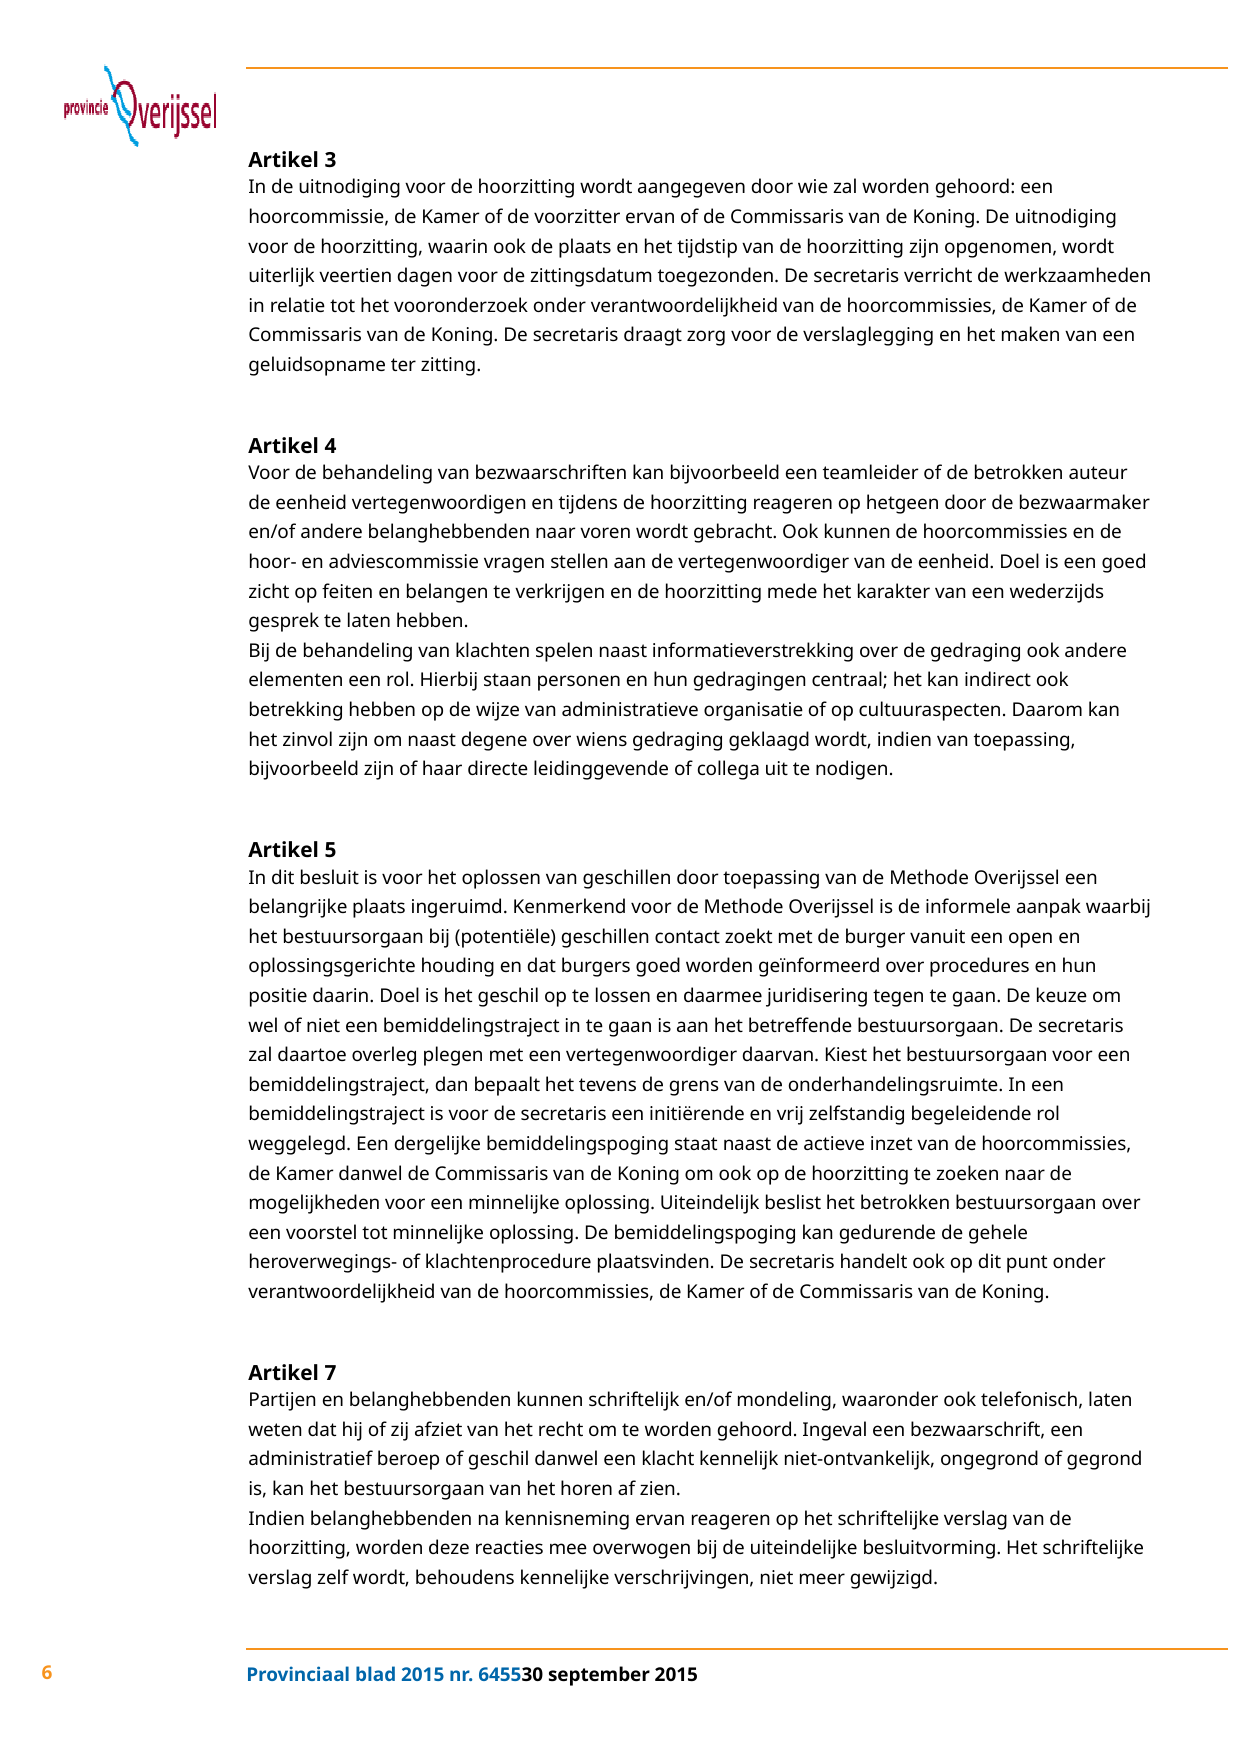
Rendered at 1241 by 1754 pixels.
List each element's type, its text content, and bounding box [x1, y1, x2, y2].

text Artikel 3 [248, 145, 1152, 174]
text Artikel 4 [248, 431, 1152, 459]
text Bij de behandeling van klachten spelen naast informatieverstrekking over de gedraging ook andere elementen een rol. Hierbij staan personen en hun gedragingen centraal; het kan indirect ook betrekking hebben op de wijze van administratieve organisatie of op cultuuraspecten. Daarom kan het zinvol zijn om naast degene over wiens gedraging geklaagd wordt, indien van toepassing, bijvoorbeeld zijn of haar directe leidinggevende of collega uit te nodigen. [248, 637, 1152, 781]
text In dit besluit is voor het oplossen van geschillen door toepassing van de Methode Overijssel een belangrijke plaats ingeruimd. Kenmerkend voor de Methode Overijssel is de informele aanpak waarbij het bestuursorgaan bij (potentiële) geschillen contact zoekt met de burger vanuit een open en oplossingsgerichte houding en dat burgers goed worden geïnformeerd over procedures en hun positie daarin. Doel is het geschil op te lossen en daarmee juridisering tegen te gaan. De keuze om wel of niet een bemiddelingstraject in te gaan is aan het betreffende bestuursorgaan. De secretaris zal daartoe overleg plegen met een vertegenwoordiger daarvan. Kiest het bestuursorgaan voor een bemiddelingstraject, dan bepaalt het tevens de grens van de onderhandelingsruimte. In een bemiddelingstraject is voor de secretaris een initiërende en vrij zelfstandig begeleidende rol weggelegd. Een dergelijke bemiddelingspoging staat naast de actieve inzet van de hoorcommissies, de Kamer danwel de Commissaris van de Koning om ook op de hoorzitting te zoeken naar de mogelijkheden voor een minnelijke oplossing. Uiteindelijk beslist het betrokken bestuursorgaan over een voorstel tot minnelijke oplossing. De bemiddelingspoging kan gedurende de gehele heroverwegings- of klachtenprocedure plaatsvinden. De secretaris handelt ook op dit punt onder verantwoordelijkheid van de hoorcommissies, de Kamer of de Commissaris van de Koning. [248, 864, 1152, 1304]
text Artikel 5 [248, 835, 1152, 864]
text Artikel 7 [248, 1358, 1152, 1386]
text Partijen en belanghebbenden kunnen schriftelijk en/of mondeling, waaronder ook telefonisch, laten weten dat hij of zij afziet van het recht om te worden gehoord. Ingeval een bezwaarschrift, een administratief beroep of geschil danwel een klacht kennelijk niet-ontvankelijk, ongegrond of gegrond is, kan het bestuursorgaan van het horen af zien. [248, 1386, 1152, 1501]
picture [41, 47, 231, 172]
text In de uitnodiging voor de hoorzitting wordt aangegeven door wie zal worden gehoord: een hoorcommissie, de Kamer of de voorzitter ervan of de Commissaris van de Koning. De uitnodiging voor de hoorzitting, waarin ook de plaats en het tijdstip van de hoorzitting zijn opgenomen, wordt uiterlijk veertien dagen voor de zittingsdatum toegezonden. De secretaris verricht de werkzaamheden in relatie tot het vooronderzoek onder verantwoordelijkheid van de hoorcommissies, de Kamer of de Commissaris van de Koning. De secretaris draagt zorg voor de verslaglegging en het maken van een geluidsopname ter zitting. [248, 174, 1152, 377]
text Indien belanghebbenden na kennisneming ervan reageren op het schriftelijke verslag van de hoorzitting, worden deze reacties mee overwogen bij de uiteindelijke besluitvorming. Het schriftelijke verslag zelf wordt, behoudens kennelijke verschrijvingen, niet meer gewijzigd. [248, 1505, 1152, 1590]
text Voor de behandeling van bezwaarschriften kan bijvoorbeeld een teamleider of de betrokken auteur de eenheid vertegenwoordigen en tijdens de hoorzitting reageren op hetgeen door de bezwaarmaker en/of andere belanghebbenden naar voren wordt gebracht. Ook kunnen de hoorcommissies en de hoor- en adviescommissie vragen stellen aan de vertegenwoordiger van de eenheid. Doel is een goed zicht op feiten en belangen te verkrijgen en de hoorzitting mede het karakter van een wederzijds gesprek te laten hebben. [248, 459, 1152, 633]
